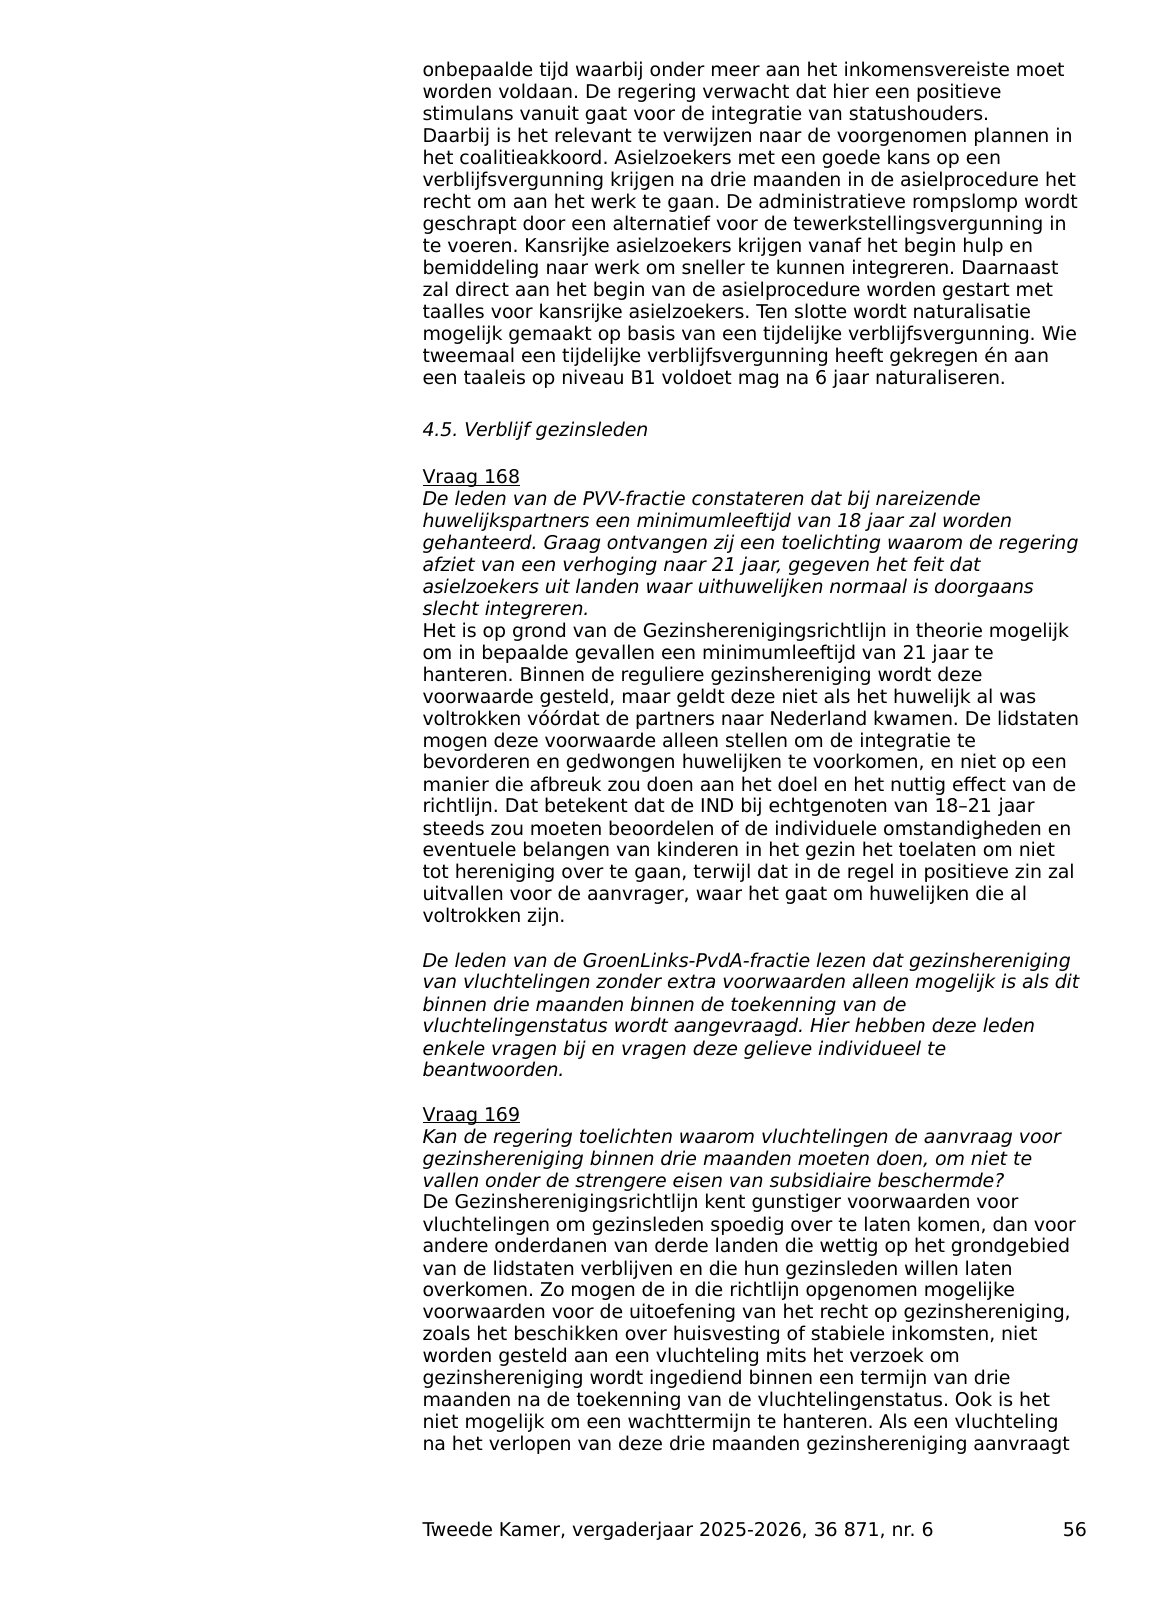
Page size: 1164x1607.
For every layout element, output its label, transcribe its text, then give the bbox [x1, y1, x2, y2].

subtitle 4.5. Verblijf gezinsleden [422, 419, 1087, 441]
text Kan de regering toelichten waarom vluchtelingen de aanvraag voor gezinshereniging binnen drie maanden moeten doen, om niet te vallen onder de strengere eisen van subsidiaire beschermde? [422, 1126, 1087, 1191]
text De Gezinsherenigingsrichtlijn kent gunstiger voorwaarden voor vluchtelingen om gezinsleden spoedig over te laten komen, dan voor andere onderdanen van derde landen die wettig op het grondgebied van de lidstaten verblijven en die hun gezinsleden willen laten overkomen. Zo mogen de in die richtlijn opgenomen mogelijke voorwaarden voor de uitoefening van het recht op gezinshereniging, zoals het beschikken over huisvesting of stabiele inkomsten, niet worden gesteld aan een vluchteling mits het verzoek om gezinshereniging wordt ingediend binnen een termijn van drie maanden na de toekenning van de vluchtelingenstatus. Ook is het niet mogelijk om een wachttermijn te hanteren. Als een vluchteling na het verlopen van deze drie maanden gezinshereniging aanvraagt [422, 1191, 1087, 1455]
text Vraag 168 [422, 466, 1087, 488]
text onbepaalde tijd waarbij onder meer aan het inkomensvereiste moet worden voldaan. De regering verwacht dat hier een positieve stimulans vanuit gaat voor de integratie van statushouders. [422, 59, 1087, 125]
text De leden van de PVV-fractie constateren dat bij nareizende huwelijkspartners een minimumleeftijd van 18 jaar zal worden gehanteerd. Graag ontvangen zij een toelichting waarom de regering afziet van een verhoging naar 21 jaar, gegeven het feit dat asielzoekers uit landen waar uithuwelijken normaal is doorgaans slecht integreren. [422, 488, 1087, 619]
text De leden van de GroenLinks-PvdA-fractie lezen dat gezinshereniging van vluchtelingen zonder extra voorwaarden alleen mogelijk is als dit binnen drie maanden binnen de toekenning van de vluchtelingenstatus wordt aangevraagd. Hier hebben deze leden enkele vragen bij en vragen deze gelieve individueel te beantwoorden. [422, 949, 1087, 1081]
text Daarbij is het relevant te verwijzen naar de voorgenomen plannen in het coalitieakkoord. Asielzoekers met een goede kans op een verblijfsvergunning krijgen na drie maanden in de asielprocedure het recht om aan het werk te gaan. De administratieve rompslomp wordt geschrapt door een alternatief voor de tewerkstellingsvergunning in te voeren. Kansrijke asielzoekers krijgen vanaf het begin hulp en bemiddeling naar werk om sneller te kunnen integreren. Daarnaast zal direct aan het begin van de asielprocedure worden gestart met taalles voor kansrijke asielzoekers. Ten slotte wordt naturalisatie mogelijk gemaakt op basis van een tijdelijke verblijfsvergunning. Wie tweemaal een tijdelijke verblijfsvergunning heeft gekregen én aan een taaleis op niveau B1 voldoet mag na 6 jaar naturaliseren. [422, 125, 1087, 389]
text Het is op grond van de Gezinsherenigingsrichtlijn in theorie mogelijk om in bepaalde gevallen een minimumleeftijd van 21 jaar te hanteren. Binnen de reguliere gezinshereniging wordt deze voorwaarde gesteld, maar geldt deze niet als het huwelijk al was voltrokken vóórdat de partners naar Nederland kwamen. De lidstaten mogen deze voorwaarde alleen stellen om de integratie te bevorderen en gedwongen huwelijken te voorkomen, en niet op een manier die afbreuk zou doen aan het doel en het nuttig effect van de richtlijn. Dat betekent dat de IND bij echtgenoten van 18–21 jaar steeds zou moeten beoordelen of de individuele omstandigheden en eventuele belangen van kinderen in het gezin het toelaten om niet tot hereniging over te gaan, terwijl dat in de regel in positieve zin zal uitvallen voor de aanvrager, waar het gaat om huwelijken die al voltrokken zijn. [422, 619, 1087, 927]
text Vraag 169 [422, 1103, 1087, 1126]
